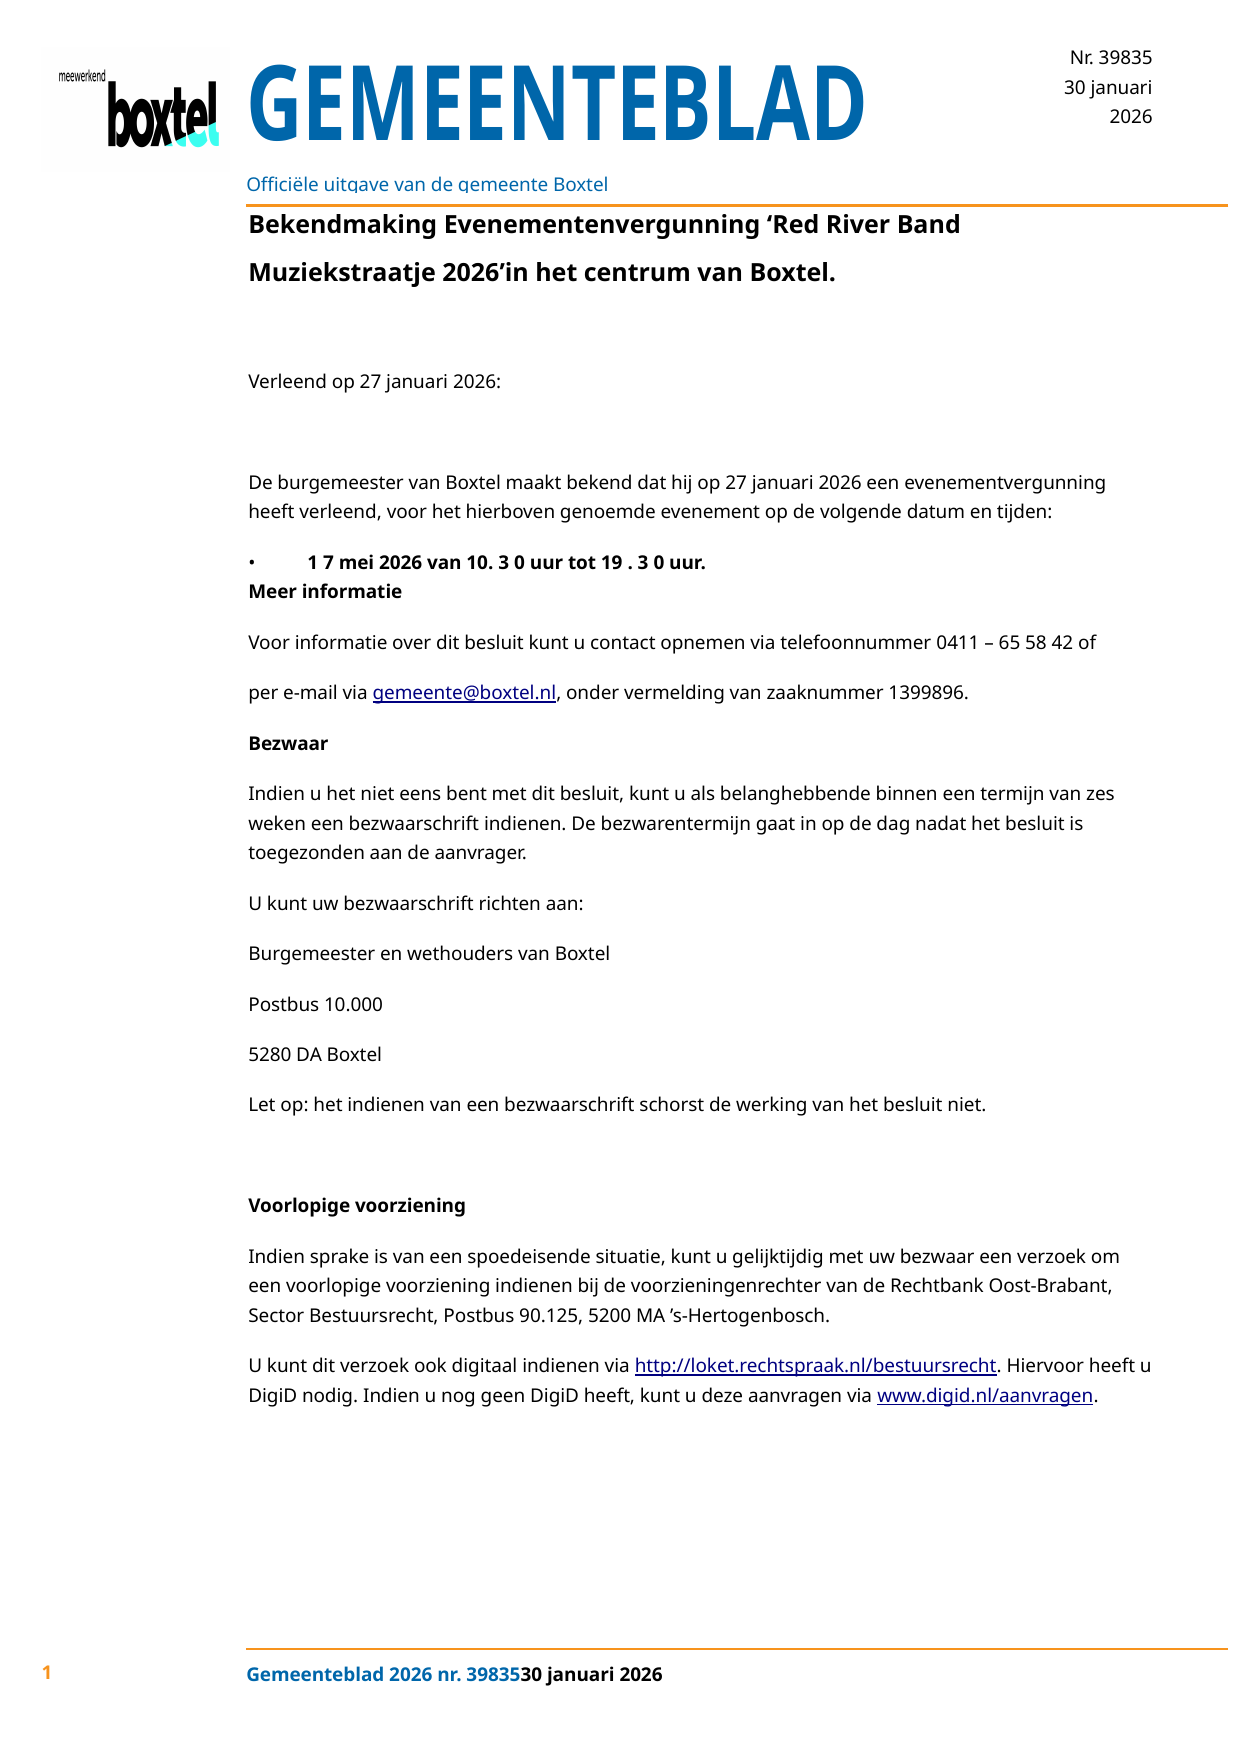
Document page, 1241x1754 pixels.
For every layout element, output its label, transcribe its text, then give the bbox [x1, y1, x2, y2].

text 5280 DA Boxtel [248, 1041, 1152, 1067]
text Meer informatie [248, 579, 1152, 604]
text Voorlopige voorziening [248, 1192, 1152, 1218]
text U kunt uw bezwaarschrift richten aan: [248, 890, 1152, 916]
text Voor informatie over dit besluit kunt u contact opnemen via telefoonnummer 0411 – 65 58 42 of [248, 629, 1152, 655]
text per e-mail via gemeente@boxtel.nl, onder vermelding van zaaknummer 1399896. [248, 679, 1152, 705]
text Postbus 10.000 [248, 991, 1152, 1017]
picture [41, 47, 231, 172]
text Indien sprake is van een spoedeisende situatie, kunt u gelijktijdig met uw bezwaar een verzoek om een voorlopige voorziening indienen bij de voorzieningenrechter van de Rechtbank Oost-Brabant, Sector Bestuursrecht, Postbus 90.125, 5200 MA ’s-Hertogenbosch. [248, 1243, 1152, 1328]
list 1 7 mei 2026 van 10. 3 0 uur tot 19 . 3 0 uur. [248, 549, 1152, 575]
text Verleend op 27 januari 2026: [248, 368, 1152, 394]
text Burgemeester en wethouders van Boxtel [248, 940, 1152, 966]
text De burgemeester van Boxtel maakt bekend dat hij op 27 januari 2026 een evenementvergunning heeft verleend, voor het hierboven genoemde evenement op de volgende datum en tijden: [248, 469, 1152, 524]
text U kunt dit verzoek ook digitaal indienen via http://loket.rechtspraak.nl/bestuursrecht. Hiervoor heeft u DigiD nodig. Indien u nog geen DigiD heeft, kunt u deze aanvragen via www.digid.nl/aanvragen. [248, 1352, 1152, 1408]
text Let op: het indienen van een bezwaarschrift schorst de werking van het besluit niet. [248, 1092, 1152, 1117]
text Bekendmaking Evenementenvergunning ‘Red River Band Muziekstraatje 2026’in het centrum van Boxtel. [248, 207, 1152, 288]
text Bezwaar [248, 730, 1152, 756]
text Indien u het niet eens bent met dit besluit, kunt u als belanghebbende binnen een termijn van zes weken een bezwaarschrift indienen. De bezwarentermijn gaat in op de dag nadat het besluit is toegezonden aan de aanvrager. [248, 780, 1152, 865]
